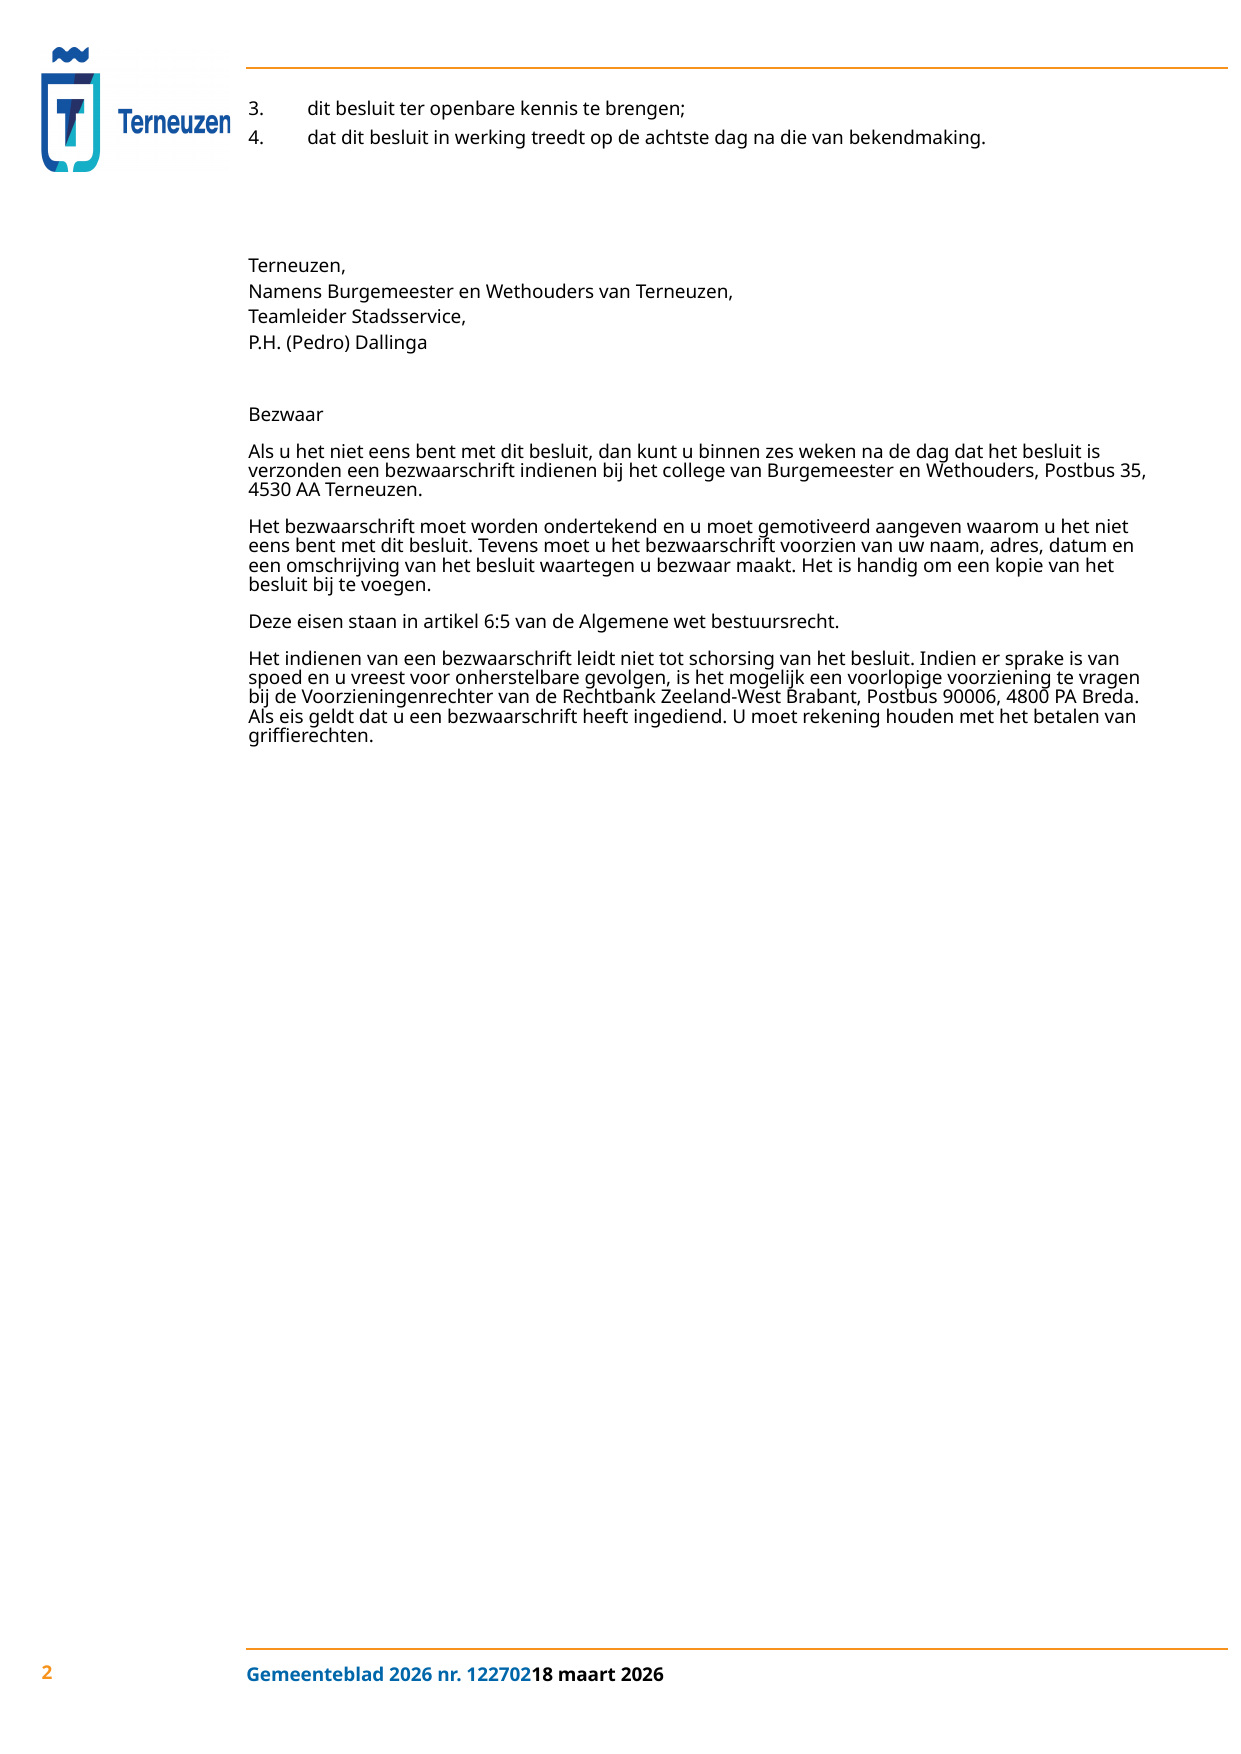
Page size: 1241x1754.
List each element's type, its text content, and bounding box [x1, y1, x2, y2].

list dat dit besluit in werking treedt op de achtste dag na die van bekendmaking. [248, 124, 1152, 150]
text Het indienen van een bezwaarschrift leidt niet tot schorsing van het besluit. Indien er sprake is van spoed en u vreest voor onherstelbare gevolgen, is het mogelijk een voorlopige voorziening te vragen bij de Voorzieningenrechter van de Rechtbank Zeeland-West Brabant, Postbus 90006, 4800 PA Breda. Als eis geldt dat u een bezwaarschrift heeft ingediend. U moet rekening houden met het betalen van griffierechten. [248, 650, 1152, 746]
picture [41, 47, 231, 172]
text Terneuzen, [248, 252, 1152, 278]
text Deze eisen staan in artikel 6:5 van de Algemene wet bestuursrecht. [248, 613, 1152, 632]
text Bezwaar [248, 406, 1152, 425]
text P.H. (Pedro) Dallinga [248, 329, 1152, 355]
text Namens Burgemeester en Wethouders van Terneuzen, [248, 278, 1152, 304]
text Het bezwaarschrift moet worden ondertekend en u moet gemotiveerd aangeven waarom u het niet eens bent met dit besluit. Tevens moet u het bezwaarschrift voorzien van uw naam, adres, datum en een omschrijving van het besluit waartegen u bezwaar maakt. Het is handig om een kopie van het besluit bij te voegen. [248, 518, 1152, 595]
list dit besluit ter openbare kennis te brengen; [248, 95, 1152, 121]
text Teamleider Stadsservice, [248, 304, 1152, 329]
text Als u het niet eens bent met dit besluit, dan kunt u binnen zes weken na de dag dat het besluit is verzonden een bezwaarschrift indienen bij het college van Burgemeester en Wethouders, Postbus 35, 4530 AA Terneuzen. [248, 443, 1152, 501]
